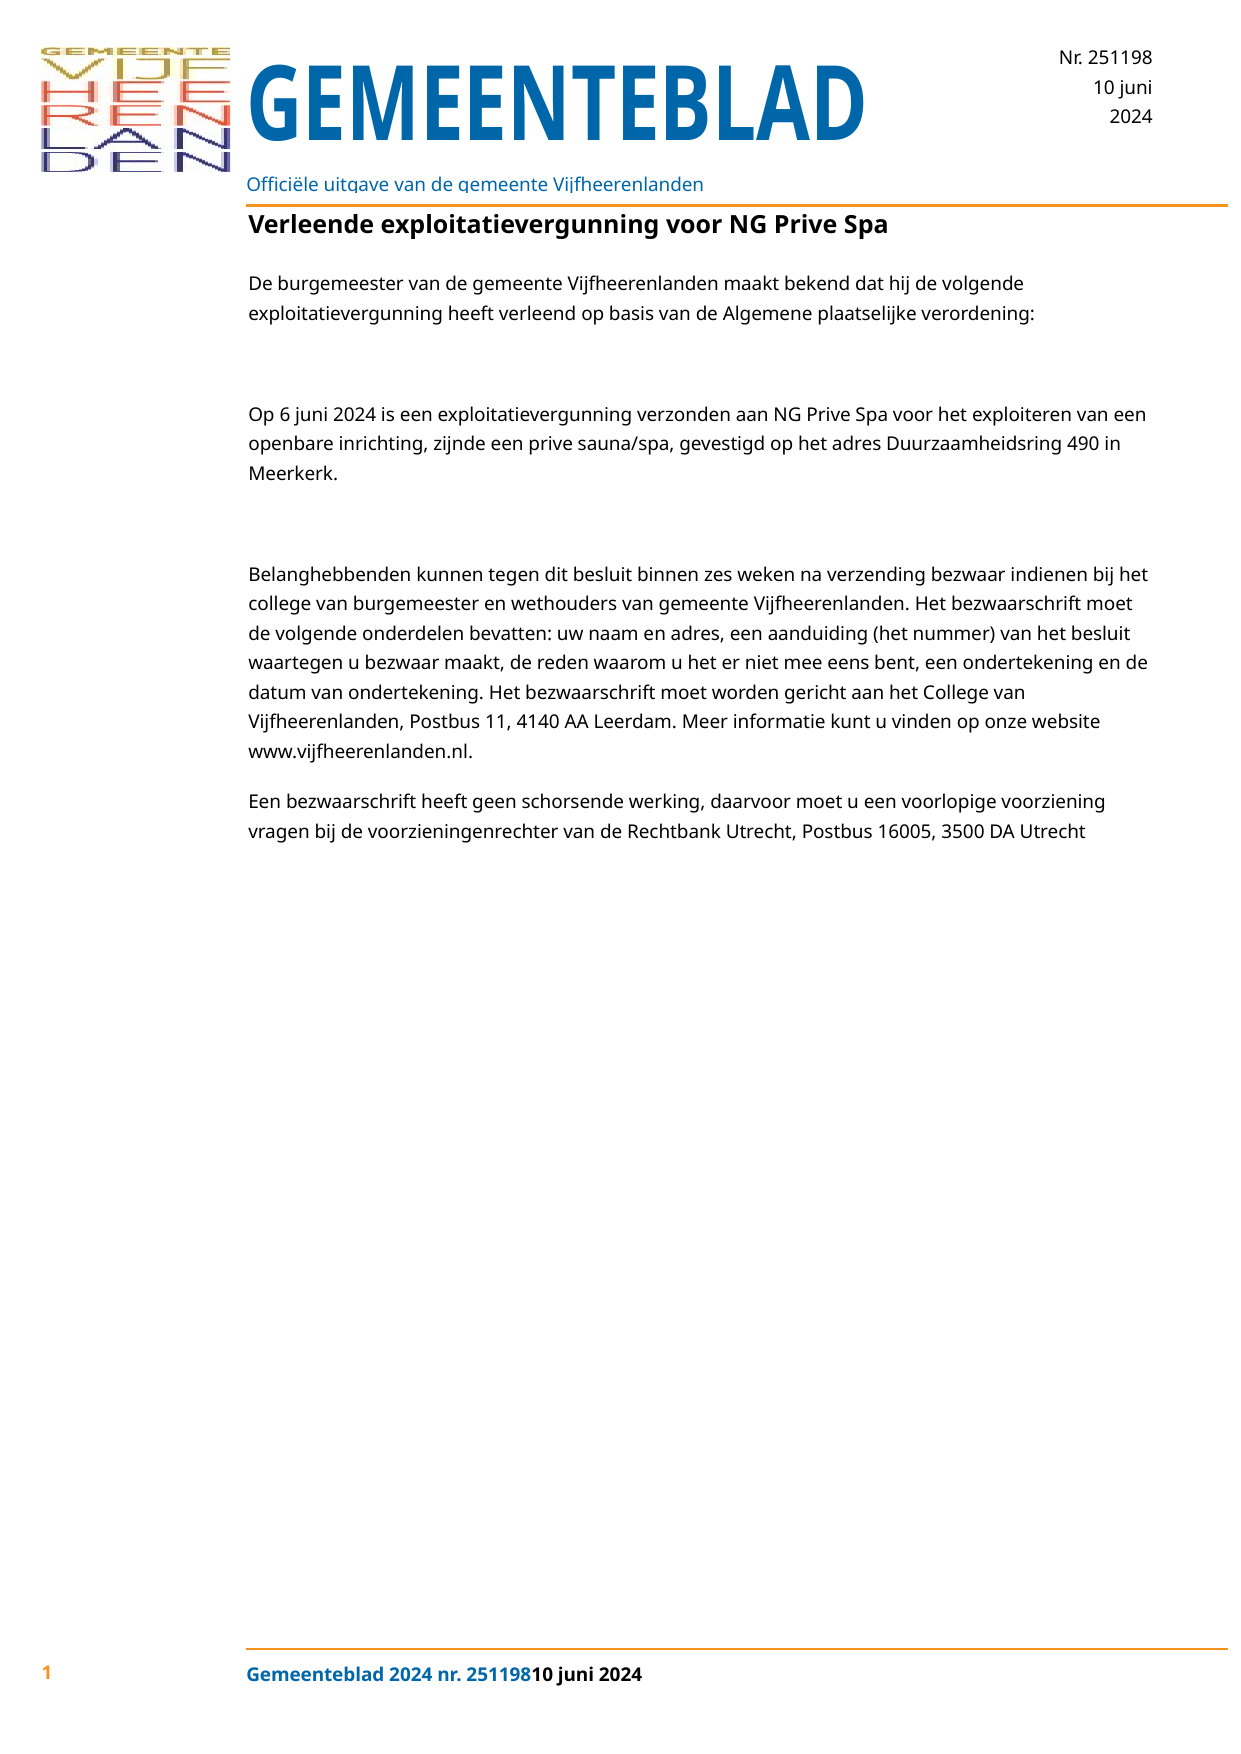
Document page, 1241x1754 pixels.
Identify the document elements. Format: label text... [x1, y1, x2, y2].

text Verleende exploitatievergunning voor NG Prive Spa [248, 207, 1152, 241]
text De burgemeester van de gemeente Vijfheerenlanden maakt bekend dat hij de volgende exploitatievergunning heeft verleend op basis van de Algemene plaatselijke verordening: [248, 270, 1152, 326]
picture [41, 47, 231, 172]
text Een bezwaarschrift heeft geen schorsende werking, daarvoor moet u een voorlopige voorziening vragen bij de voorzieningenrechter van de Rechtbank Utrecht, Postbus 16005, 3500 DA Utrecht [248, 789, 1152, 844]
text Belanghebbenden kunnen tegen dit besluit binnen zes weken na verzending bezwaar indienen bij het college van burgemeester en wethouders van gemeente Vijfheerenlanden. Het bezwaarschrift moet de volgende onderdelen bevatten: uw naam en adres, een aanduiding (het nummer) van het besluit waartegen u bezwaar maakt, de reden waarom u het er niet mee eens bent, een ondertekening en de datum van ondertekening. Het bezwaarschrift moet worden gericht aan het College van Vijfheerenlanden, Postbus 11, 4140 AA Leerdam. Meer informatie kunt u vinden op onze website www.vijfheerenlanden.nl. [248, 561, 1152, 764]
text Op 6 juni 2024 is een exploitatievergunning verzonden aan NG Prive Spa voor het exploiteren van een openbare inrichting, zijnde een prive sauna/spa, gevestigd op het adres Duurzaamheidsring 490 in Meerkerk. [248, 401, 1152, 486]
